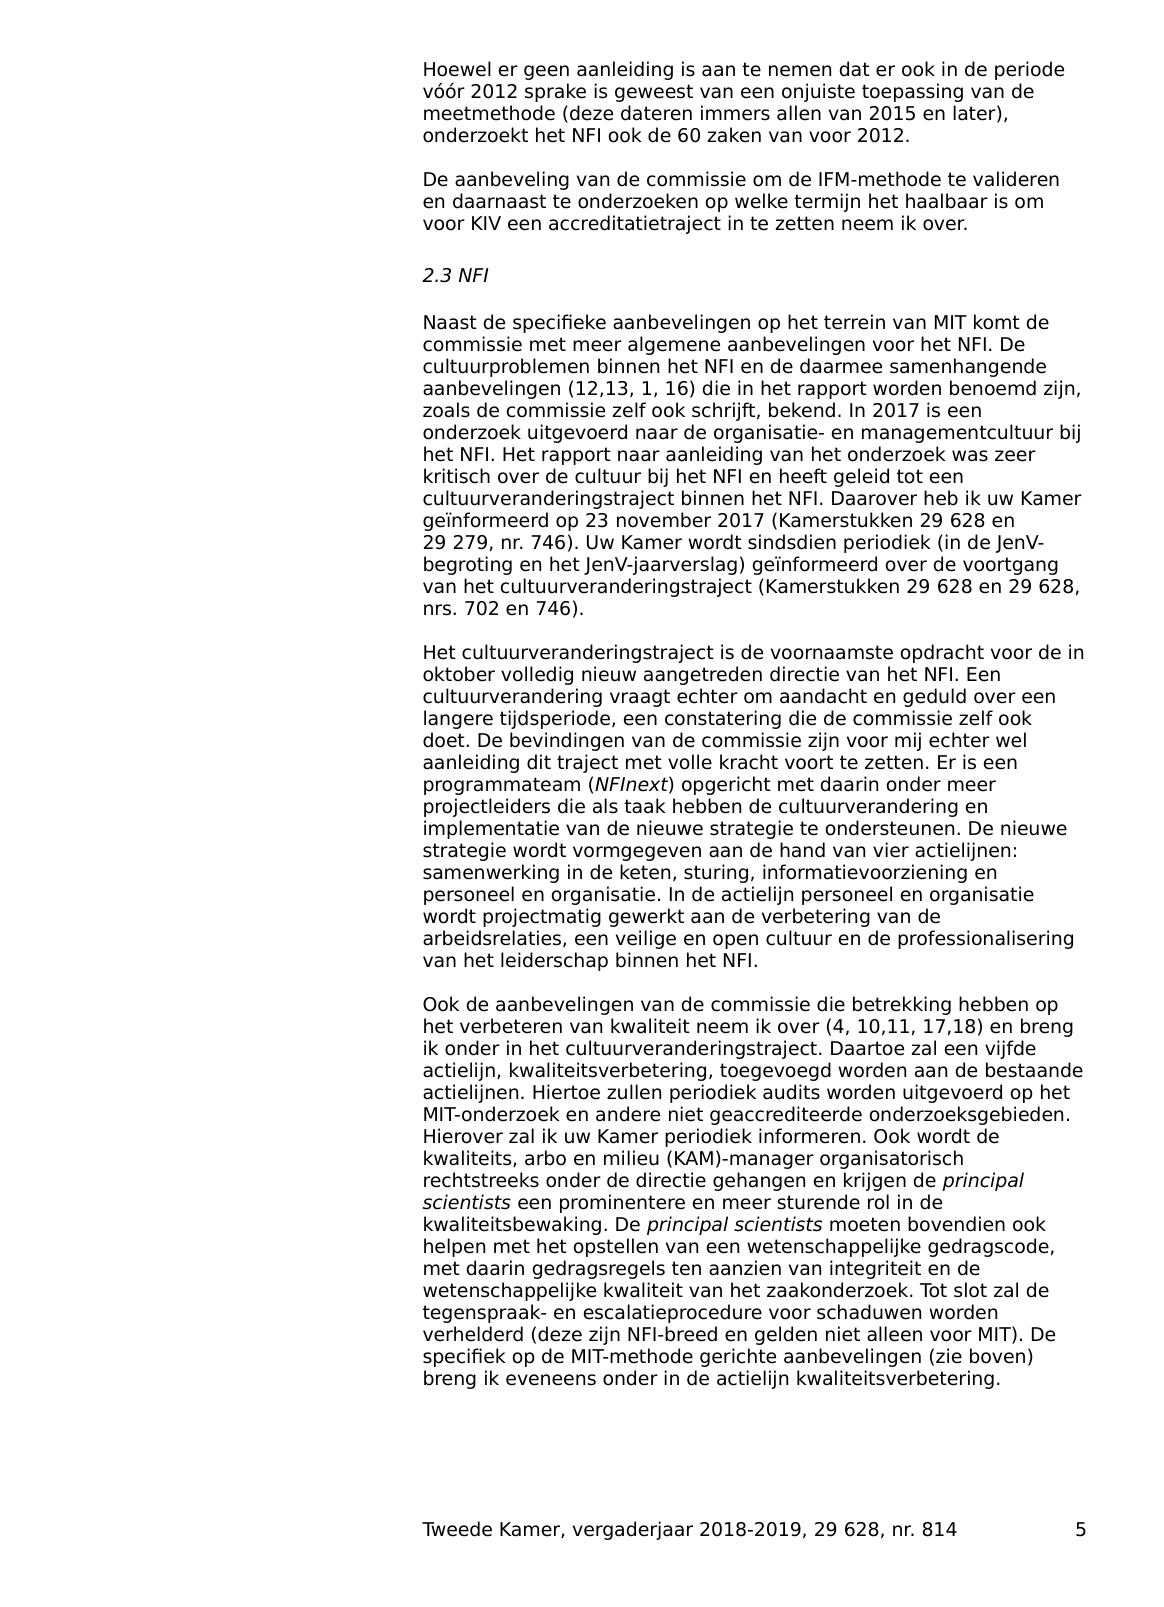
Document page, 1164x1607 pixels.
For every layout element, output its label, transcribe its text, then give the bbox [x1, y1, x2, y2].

subtitle 2.3 NFI [422, 265, 1087, 287]
text Naast de specifieke aanbevelingen op het terrein van MIT komt de commissie met meer algemene aanbevelingen voor het NFI. De cultuurproblemen binnen het NFI en de daarmee samenhangende aanbevelingen (12,13, 1, 16) die in het rapport worden benoemd zijn, zoals de commissie zelf ook schrijft, bekend. In 2017 is een onderzoek uitgevoerd naar de organisatie- en managementcultuur bij het NFI. Het rapport naar aanleiding van het onderzoek was zeer kritisch over de cultuur bij het NFI en heeft geleid tot een cultuurveranderingstraject binnen het NFI. Daarover heb ik uw Kamer geïnformeerd op 23 november 2017 (Kamerstukken 29 628 en 29 279, nr. 746). Uw Kamer wordt sindsdien periodiek (in de JenV-begroting en het JenV-jaarverslag) geïnformeerd over de voortgang van het cultuurveranderingstraject (Kamerstukken 29 628 en 29 628, nrs. 702 en 746). [422, 312, 1087, 620]
text De aanbeveling van de commissie om de IFM-methode te valideren en daarnaast te onderzoeken op welke termijn het haalbaar is om voor KIV een accreditatietraject in te zetten neem ik over. [422, 169, 1087, 235]
text Ook de aanbevelingen van de commissie die betrekking hebben op het verbeteren van kwaliteit neem ik over (4, 10,11, 17,18) en breng ik onder in het cultuurveranderingstraject. Daartoe zal een vijfde actielijn, kwaliteitsverbetering, toegevoegd worden aan de bestaande actielijnen. Hiertoe zullen periodiek audits worden uitgevoerd op het MIT-onderzoek en andere niet geaccrediteerde onderzoeksgebieden. Hierover zal ik uw Kamer periodiek informeren. Ook wordt de kwaliteits, arbo en milieu (KAM)-manager organisatorisch rechtstreeks onder de directie gehangen en krijgen de principal scientists een prominentere en meer sturende rol in de kwaliteitsbewaking. De principal scientists moeten bovendien ook helpen met het opstellen van een wetenschappelijke gedragscode, met daarin gedragsregels ten aanzien van integriteit en de wetenschappelijke kwaliteit van het zaakonderzoek. Tot slot zal de tegenspraak- en escalatieprocedure voor schaduwen worden verhelderd (deze zijn NFI-breed en gelden niet alleen voor MIT). De specifiek op de MIT-methode gerichte aanbevelingen (zie boven) breng ik eveneens onder in de actielijn kwaliteitsverbetering. [422, 994, 1087, 1389]
text Het cultuurveranderingstraject is de voornaamste opdracht voor de in oktober volledig nieuw aangetreden directie van het NFI. Een cultuurverandering vraagt echter om aandacht en geduld over een langere tijdsperiode, een constatering die de commissie zelf ook doet. De bevindingen van de commissie zijn voor mij echter wel aanleiding dit traject met volle kracht voort te zetten. Er is een programmateam (NFInext) opgericht met daarin onder meer projectleiders die als taak hebben de cultuurverandering en implementatie van de nieuwe strategie te ondersteunen. De nieuwe strategie wordt vormgegeven aan de hand van vier actielijnen: samenwerking in de keten, sturing, informatievoorziening en personeel en organisatie. In de actielijn personeel en organisatie wordt projectmatig gewerkt aan de verbetering van de arbeidsrelaties, een veilige en open cultuur en de professionalisering van het leiderschap binnen het NFI. [422, 642, 1087, 972]
text Hoewel er geen aanleiding is aan te nemen dat er ook in de periode vóór 2012 sprake is geweest van een onjuiste toepassing van de meetmethode (deze dateren immers allen van 2015 en later), onderzoekt het NFI ook de 60 zaken van voor 2012. [422, 59, 1087, 147]
